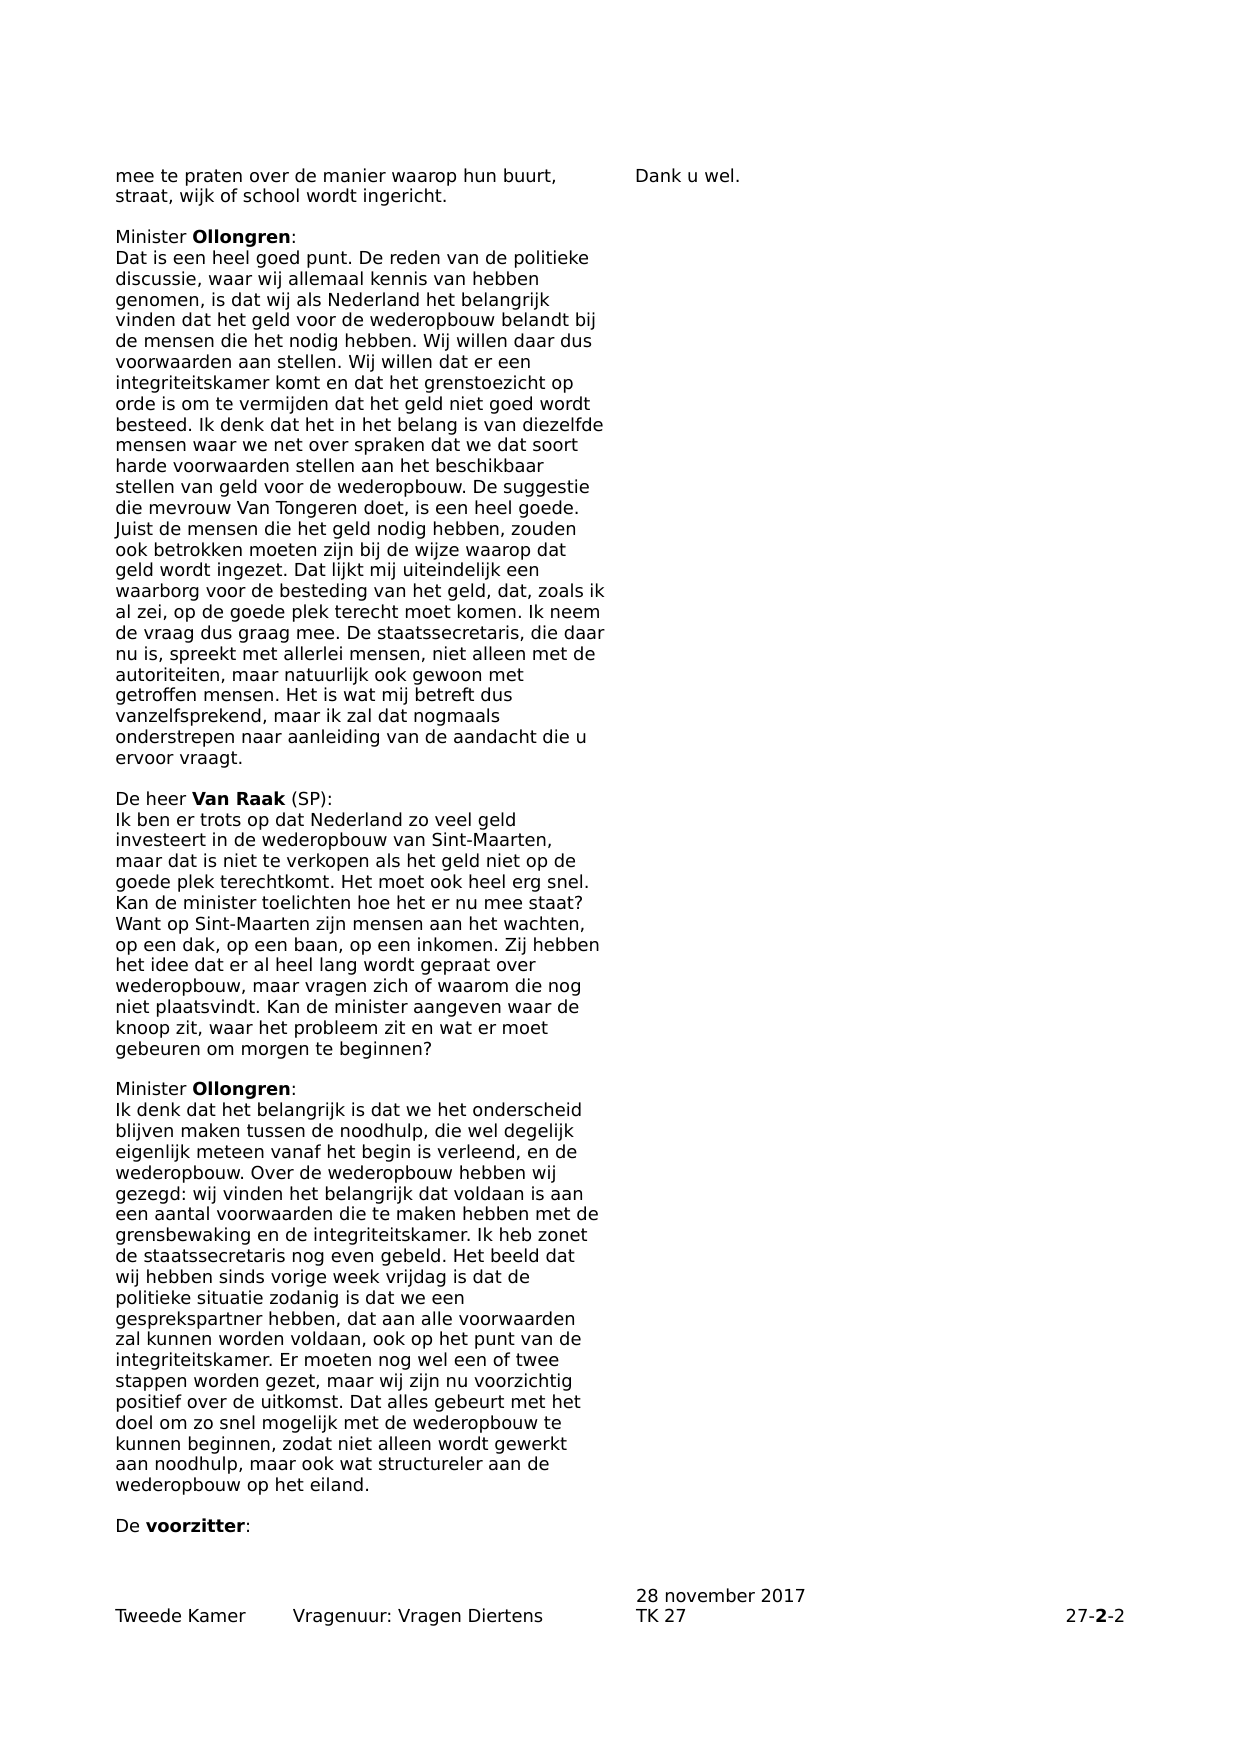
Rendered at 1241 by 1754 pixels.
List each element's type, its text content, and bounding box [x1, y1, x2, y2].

text De heer Van Raak (SP): [115, 788, 605, 809]
text Dat is een heel goed punt. De reden van de politieke discussie, waar wij allemaal kennis van hebben genomen, is dat wij als Nederland het belangrijk vinden dat het geld voor de wederopbouw belandt bij de mensen die het nodig hebben. Wij willen daar dus voorwaarden aan stellen. Wij willen dat er een integriteitskamer komt en dat het grenstoezicht op orde is om te vermijden dat het geld niet goed wordt besteed. Ik denk dat het in het belang is van diezelfde mensen waar we net over spraken dat we dat soort harde voorwaarden stellen aan het beschikbaar stellen van geld voor de wederopbouw. De suggestie die mevrouw Van Tongeren doet, is een heel goede. Juist de mensen die het geld nodig hebben, zouden ook betrokken moeten zijn bij de wijze waarop dat geld wordt ingezet. Dat lijkt mij uiteindelijk een waarborg voor de besteding van het geld, dat, zoals ik al zei, op de goede plek terecht moet komen. Ik neem de vraag dus graag mee. De staatssecretaris, die daar nu is, spreekt met allerlei mensen, niet alleen met de autoriteiten, maar natuurlijk ook gewoon met getroffen mensen. Het is wat mij betreft dus vanzelfsprekend, maar ik zal dat nogmaals onderstrepen naar aanleiding van de aandacht die u ervoor vraagt. [115, 248, 605, 768]
text Dank u wel. [635, 165, 1125, 186]
text Ik denk dat het belangrijk is dat we het onderscheid blijven maken tussen de noodhulp, die wel degelijk eigenlijk meteen vanaf het begin is verleend, en de wederopbouw. Over de wederopbouw hebben wij gezegd: wij vinden het belangrijk dat voldaan is aan een aantal voorwaarden die te maken hebben met de grensbewaking en de integriteitskamer. Ik heb zonet de staatssecretaris nog even gebeld. Het beeld dat wij hebben sinds vorige week vrijdag is dat de politieke situatie zodanig is dat we een gesprekspartner hebben, dat aan alle voorwaarden zal kunnen worden voldaan, ook op het punt van de integriteitskamer. Er moeten nog wel een of twee stappen worden gezet, maar wij zijn nu voorzichtig positief over de uitkomst. Dat alles gebeurt met het doel om zo snel mogelijk met de wederopbouw te kunnen beginnen, zodat niet alleen wordt gewerkt aan noodhulp, maar ook wat structureler aan de wederopbouw op het eiland. [115, 1100, 605, 1496]
text Minister Ollongren: [115, 1079, 605, 1100]
text mee te praten over de manier waarop hun buurt, straat, wijk of school wordt ingericht. [115, 165, 605, 207]
text Minister Ollongren: [115, 227, 605, 248]
text De voorzitter: [115, 1516, 605, 1537]
text Ik ben er trots op dat Nederland zo veel geld investeert in de wederopbouw van Sint-Maarten, maar dat is niet te verkopen als het geld niet op de goede plek terechtkomt. Het moet ook heel erg snel. Kan de minister toelichten hoe het er nu mee staat? Want op Sint-Maarten zijn mensen aan het wachten, op een dak, op een baan, op een inkomen. Zij hebben het idee dat er al heel lang wordt gepraat over wederopbouw, maar vragen zich of waarom die nog niet plaatsvindt. Kan de minister aangeven waar de knoop zit, waar het probleem zit en wat er moet gebeuren om morgen te beginnen? [115, 809, 605, 1059]
